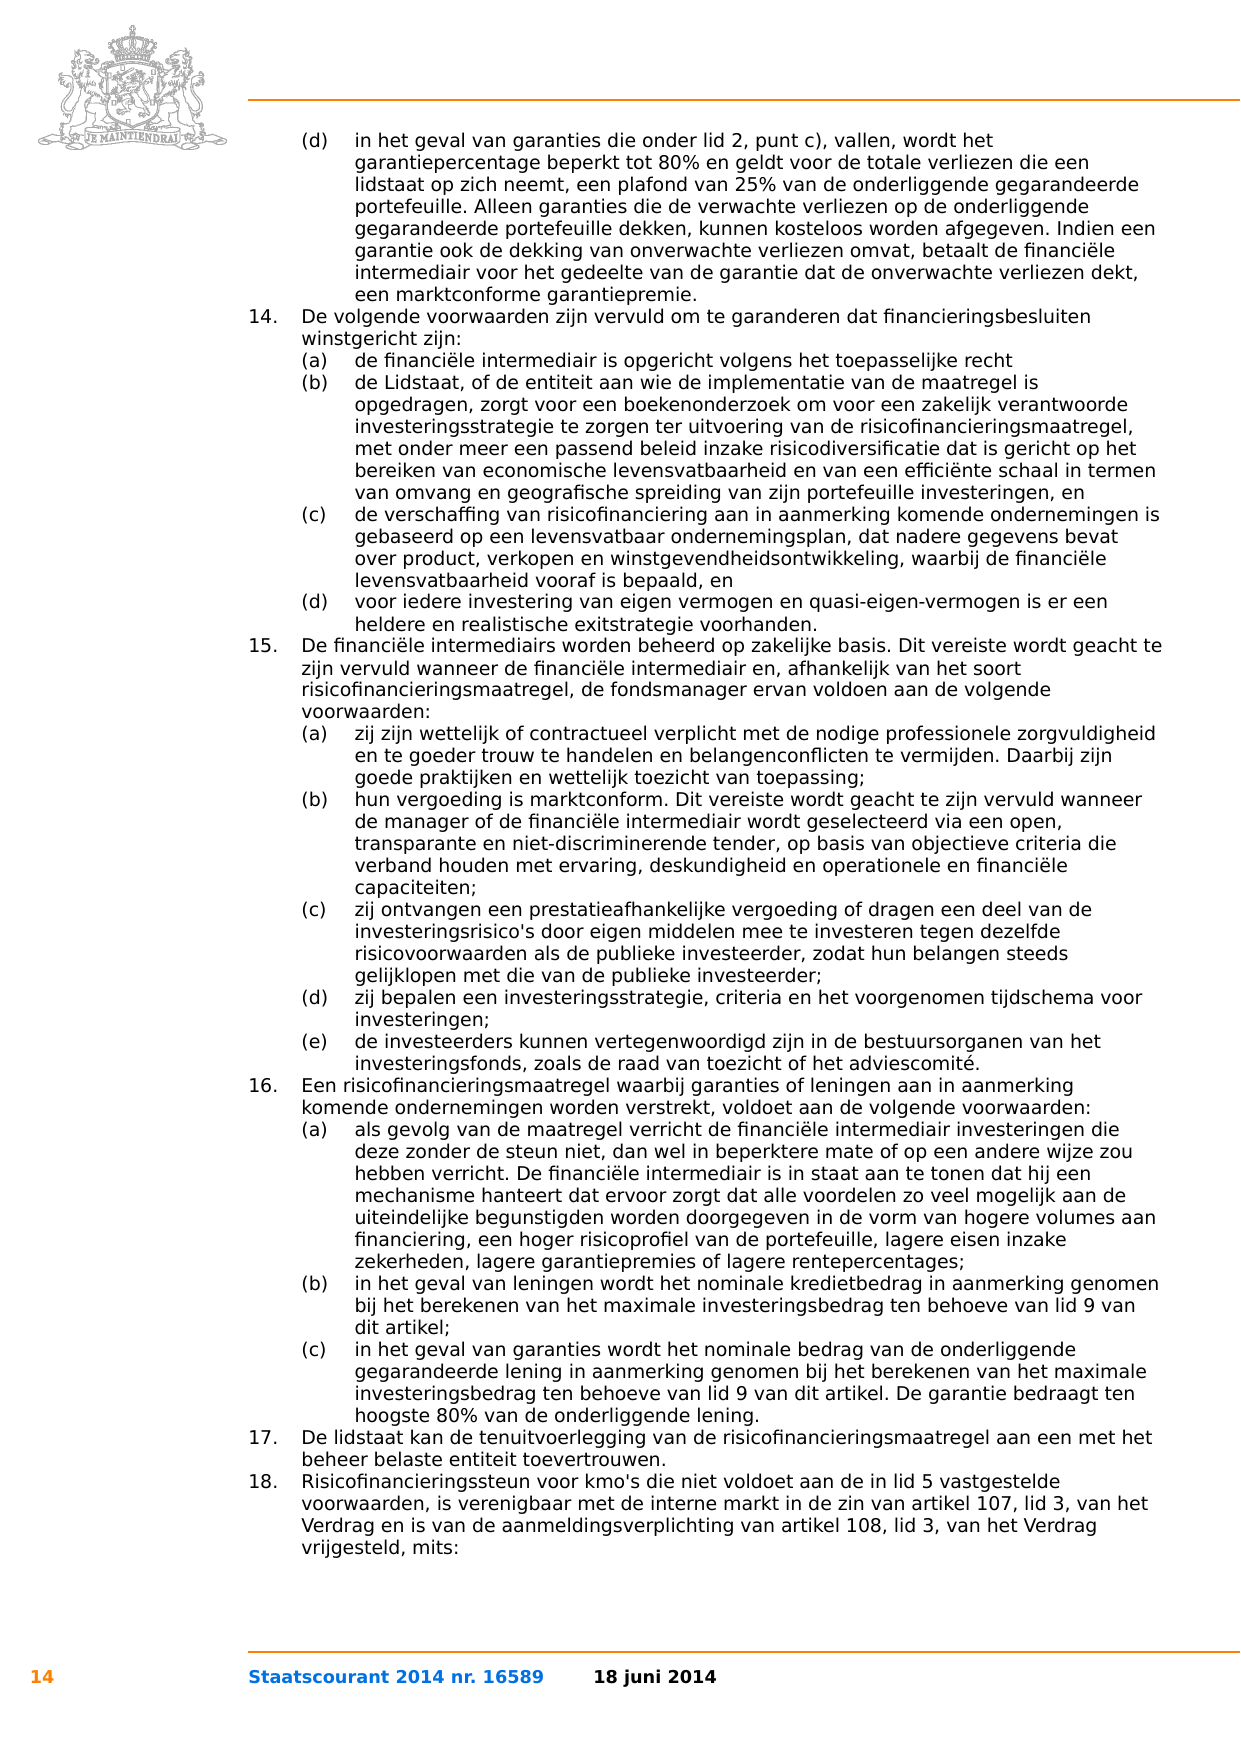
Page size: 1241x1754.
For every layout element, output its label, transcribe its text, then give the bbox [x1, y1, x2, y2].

text 15. De financiële intermediairs worden beheerd op zakelijke basis. Dit vereiste wordt geacht te zijn vervuld wanneer de financiële intermediair en, afhankelijk van het soort risicofinancieringsmaatregel, de fondsmanager ervan voldoen aan de volgende voorwaarden: [248, 635, 1163, 723]
text (c) in het geval van garanties wordt het nominale bedrag van de onderliggende gegarandeerde lening in aanmerking genomen bij het berekenen van het maximale investeringsbedrag ten behoeve van lid 9 van dit artikel. De garantie bedraagt ten hoogste 80% van de onderliggende lening. [301, 1339, 1163, 1427]
text (b) hun vergoeding is marktconform. Dit vereiste wordt geacht te zijn vervuld wanneer de manager of de financiële intermediair wordt geselecteerd via een open, transparante en niet-discriminerende tender, op basis van objectieve criteria die verband houden met ervaring, deskundigheid en operationele en financiële capaciteiten; [301, 789, 1163, 899]
text (b) de Lidstaat, of de entiteit aan wie de implementatie van de maatregel is opgedragen, zorgt voor een boekenonderzoek om voor een zakelijk verantwoorde investeringsstrategie te zorgen ter uitvoering van de risicofinancieringsmaatregel, met onder meer een passend beleid inzake risicodiversificatie dat is gericht op het bereiken van economische levensvatbaarheid en van een efficiënte schaal in termen van omvang en geografische spreiding van zijn portefeuille investeringen, en [301, 372, 1163, 503]
text 14. De volgende voorwaarden zijn vervuld om te garanderen dat financieringsbesluiten winstgericht zijn: [248, 306, 1163, 350]
text (a) zij zijn wettelijk of contractueel verplicht met de nodige professionele zorgvuldigheid en te goeder trouw te handelen en belangenconflicten te vermijden. Daarbij zijn goede praktijken en wettelijk toezicht van toepassing; [301, 723, 1163, 789]
text 18. Risicofinancieringssteun voor kmo's die niet voldoet aan de in lid 5 vastgestelde voorwaarden, is verenigbaar met de interne markt in de zin van artikel 107, lid 3, van het Verdrag en is van de aanmeldingsverplichting van artikel 108, lid 3, van het Verdrag vrijgesteld, mits: [248, 1471, 1163, 1558]
text (d) in het geval van garanties die onder lid 2, punt c), vallen, wordt het garantiepercentage beperkt tot 80% en geldt voor de totale verliezen die een lidstaat op zich neemt, een plafond van 25% van de onderliggende gegarandeerde portefeuille. Alleen garanties die de verwachte verliezen op de onderliggende gegarandeerde portefeuille dekken, kunnen kosteloos worden afgegeven. Indien een garantie ook de dekking van onverwachte verliezen omvat, betaalt de financiële intermediair voor het gedeelte van de garantie dat de onverwachte verliezen dekt, een marktconforme garantiepremie. [301, 130, 1163, 306]
picture [38, 25, 227, 150]
text 16. Een risicofinancieringsmaatregel waarbij garanties of leningen aan in aanmerking komende ondernemingen worden verstrekt, voldoet aan de volgende voorwaarden: [248, 1075, 1163, 1119]
text (a) als gevolg van de maatregel verricht de financiële intermediair investeringen die deze zonder de steun niet, dan wel in beperktere mate of op een andere wijze zou hebben verricht. De financiële intermediair is in staat aan te tonen dat hij een mechanisme hanteert dat ervoor zorgt dat alle voordelen zo veel mogelijk aan de uiteindelijke begunstigden worden doorgegeven in de vorm van hogere volumes aan financiering, een hoger risicoprofiel van de portefeuille, lagere eisen inzake zekerheden, lagere garantiepremies of lagere rentepercentages; [301, 1119, 1163, 1273]
text (c) de verschaffing van risicofinanciering aan in aanmerking komende ondernemingen is gebaseerd op een levensvatbaar ondernemingsplan, dat nadere gegevens bevat over product, verkopen en winstgevendheidsontwikkeling, waarbij de financiële levensvatbaarheid vooraf is bepaald, en [301, 503, 1163, 591]
text (a) de financiële intermediair is opgericht volgens het toepasselijke recht [301, 350, 1163, 372]
text (c) zij ontvangen een prestatieafhankelijke vergoeding of dragen een deel van de investeringsrisico's door eigen middelen mee te investeren tegen dezelfde risicovoorwaarden als de publieke investeerder, zodat hun belangen steeds gelijklopen met die van de publieke investeerder; [301, 899, 1163, 987]
text 17. De lidstaat kan de tenuitvoerlegging van de risicofinancieringsmaatregel aan een met het beheer belaste entiteit toevertrouwen. [248, 1427, 1163, 1471]
text (b) in het geval van leningen wordt het nominale kredietbedrag in aanmerking genomen bij het berekenen van het maximale investeringsbedrag ten behoeve van lid 9 van dit artikel; [301, 1273, 1163, 1339]
text (d) zij bepalen een investeringsstrategie, criteria en het voorgenomen tijdschema voor investeringen; [301, 987, 1163, 1031]
text (d) voor iedere investering van eigen vermogen en quasi-eigen-vermogen is er een heldere en realistische exitstrategie voorhanden. [301, 591, 1163, 635]
text (e) de investeerders kunnen vertegenwoordigd zijn in de bestuursorganen van het investeringsfonds, zoals de raad van toezicht of het adviescomité. [301, 1031, 1163, 1075]
